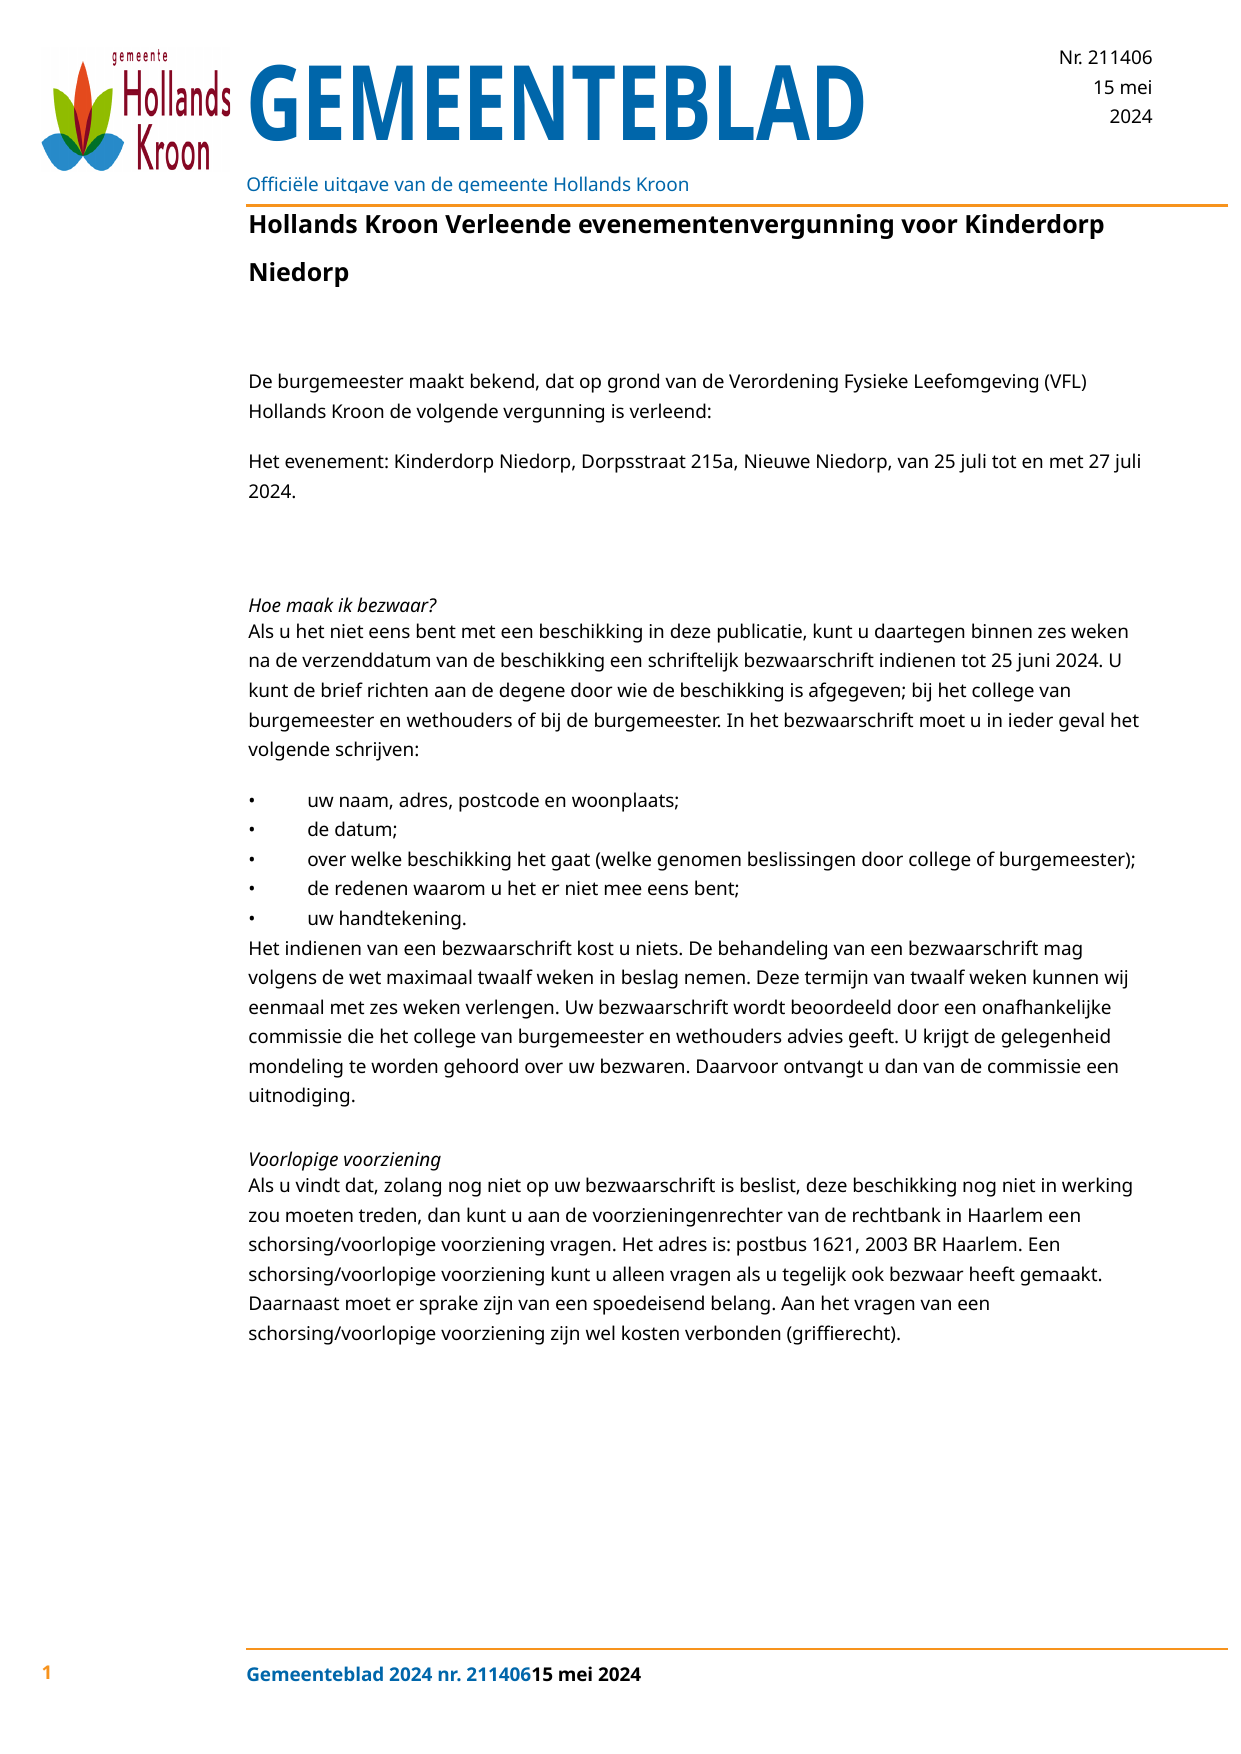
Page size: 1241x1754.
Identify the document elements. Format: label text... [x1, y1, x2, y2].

text Als u het niet eens bent met een beschikking in deze publicatie, kunt u daartegen binnen zes weken na de verzenddatum van de beschikking een schriftelijk bezwaarschrift indienen tot 25 juni 2024. U kunt de brief richten aan de degene door wie de beschikking is afgegeven; bij het college van burgemeester en wethouders of bij de burgemeester. In het bezwaarschrift moet u in ieder geval het volgende schrijven: [248, 618, 1152, 762]
list de redenen waarom u het er niet mee eens bent; [248, 876, 1152, 901]
text Hoe maak ik bezwaar? [248, 592, 1152, 618]
text De burgemeester maakt bekend, dat op grond van de Verordening Fysieke Leefomgeving (VFL) Hollands Kroon de volgende vergunning is verleend: [248, 368, 1152, 424]
text Het evenement: Kinderdorp Niedorp, Dorpsstraat 215a, Nieuwe Niedorp, van 25 juli tot en met 27 juli 2024. [248, 448, 1152, 504]
list over welke beschikking het gaat (welke genomen beslissingen door college of burgemeester); [248, 846, 1152, 872]
text Hollands Kroon Verleende evenementenvergunning voor Kinderdorp Niedorp [248, 207, 1152, 288]
picture [41, 47, 231, 172]
text Als u vindt dat, zolang nog niet op uw bezwaarschrift is beslist, deze beschikking nog niet in werking zou moeten treden, dan kunt u aan de voorzieningenrechter van de rechtbank in Haarlem een schorsing/voorlopige voorziening vragen. Het adres is: postbus 1621, 2003 BR Haarlem. Een schorsing/voorlopige voorziening kunt u alleen vragen als u tegelijk ook bezwaar heeft gemaakt. Daarnaast moet er sprake zijn van een spoedeisend belang. Aan het vragen van een schorsing/voorlopige voorziening zijn wel kosten verbonden (griffierecht). [248, 1172, 1152, 1346]
list uw naam, adres, postcode en woonplaats; [248, 787, 1152, 812]
list uw handtekening. [248, 905, 1152, 931]
text Het indienen van een bezwaarschrift kost u niets. De behandeling van een bezwaarschrift mag volgens de wet maximaal twaalf weken in beslag nemen. Deze termijn van twaalf weken kunnen wij eenmaal met zes weken verlengen. Uw bezwaarschrift wordt beoordeeld door een onafhankelijke commissie die het college van burgemeester en wethouders advies geeft. U krijgt de gelegenheid mondeling te worden gehoord over uw bezwaren. Daarvoor ontvangt u dan van de commissie een uitnodiging. [248, 935, 1152, 1108]
list de datum; [248, 816, 1152, 842]
text Voorlopige voorziening [248, 1147, 1152, 1172]
